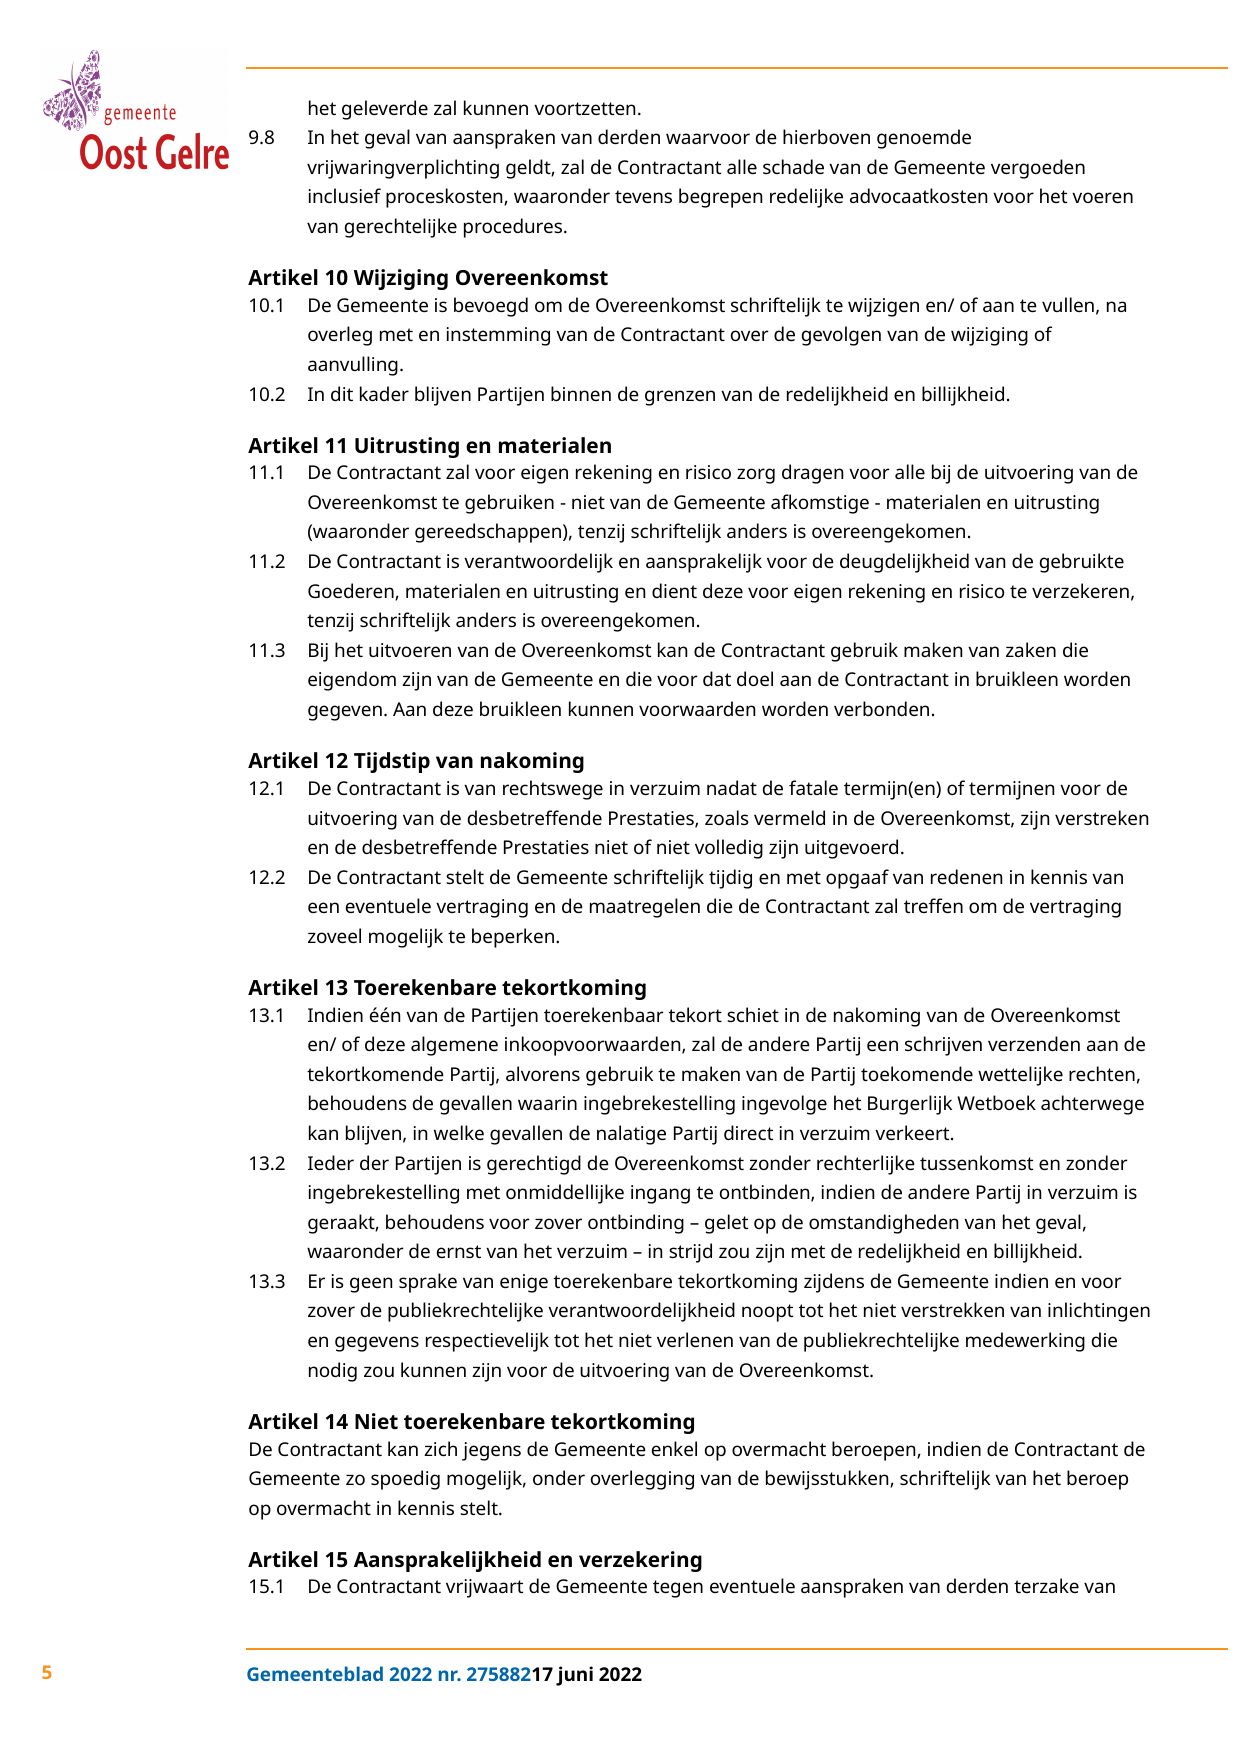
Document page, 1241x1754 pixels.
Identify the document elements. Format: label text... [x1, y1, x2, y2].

list De Contractant is verantwoordelijk en aansprakelijk voor de deugdelijkheid van de gebruikte Goederen, materialen en uitrusting en dient deze voor eigen rekening en risico te verzekeren, tenzij schriftelijk anders is overeengekomen. [248, 548, 1152, 633]
list In dit kader blijven Partijen binnen de grenzen van de redelijkheid en billijkheid. [248, 381, 1152, 406]
list Indien één van de Partijen toerekenbaar tekort schiet in de nakoming van de Overeenkomst en/ of deze algemene inkoopvoorwaarden, zal de andere Partij een schrijven verzenden aan de tekortkomende Partij, alvorens gebruik te maken van de Partij toekomende wettelijke rechten, behoudens de gevallen waarin ingebrekestelling ingevolge het Burgerlijk Wetboek achterwege kan blijven, in welke gevallen de nalatige Partij direct in verzuim verkeert. [248, 1002, 1152, 1146]
list Er is geen sprake van enige toerekenbare tekortkoming zijdens de Gemeente indien en voor zover de publiekrechtelijke verantwoordelijkheid noopt tot het niet verstrekken van inlichtingen en gegevens respectievelijk tot het niet verlenen van de publiekrechtelijke medewerking die nodig zou kunnen zijn voor de uitvoering van de Overeenkomst. [248, 1268, 1152, 1383]
text Artikel 14 Niet toerekenbare tekortkoming [248, 1407, 1152, 1436]
text De Contractant kan zich jegens de Gemeente enkel op overmacht beroepen, indien de Contractant de Gemeente zo spoedig mogelijk, onder overlegging van de bewijsstukken, schriftelijk van het beroep op overmacht in kennis stelt. [248, 1436, 1152, 1521]
list De Contractant is van rechtswege in verzuim nadat de fatale termijn(en) of termijnen voor de uitvoering van de desbetreffende Prestaties, zoals vermeld in de Overeenkomst, zijn verstreken en de desbetreffende Prestaties niet of niet volledig zijn uitgevoerd. [248, 775, 1152, 860]
list De Contractant stelt de Gemeente schriftelijk tijdig en met opgaaf van redenen in kennis van een eventuele vertraging en de maatregelen die de Contractant zal treffen om de vertraging zoveel mogelijk te beperken. [248, 864, 1152, 949]
list het geleverde zal kunnen voortzetten. [248, 95, 1152, 121]
list De Contractant zal voor eigen rekening en risico zorg dragen voor alle bij de uitvoering van de Overeenkomst te gebruiken - niet van de Gemeente afkomstige - materialen en uitrusting (waaronder gereedschappen), tenzij schriftelijk anders is overeengekomen. [248, 459, 1152, 544]
text Artikel 15 Aansprakelijkheid en verzekering [248, 1545, 1152, 1574]
text Artikel 12 Tijdstip van nakoming [248, 747, 1152, 775]
text Artikel 10 Wijziging Overeenkomst [248, 263, 1152, 292]
list De Gemeente is bevoegd om de Overeenkomst schriftelijk te wijzigen en/ of aan te vullen, na overleg met en instemming van de Contractant over de gevolgen van de wijziging of aanvulling. [248, 292, 1152, 377]
picture [41, 47, 231, 172]
list In het geval van aanspraken van derden waarvoor de hierboven genoemde vrijwaringverplichting geldt, zal de Contractant alle schade van de Gemeente vergoeden inclusief proceskosten, waaronder tevens begrepen redelijke advocaatkosten voor het voeren van gerechtelijke procedures. [248, 124, 1152, 239]
list Bij het uitvoeren van de Overeenkomst kan de Contractant gebruik maken van zaken die eigendom zijn van de Gemeente en die voor dat doel aan de Contractant in bruikleen worden gegeven. Aan deze bruikleen kunnen voorwaarden worden verbonden. [248, 637, 1152, 722]
list De Contractant vrijwaart de Gemeente tegen eventuele aanspraken van derden terzake van [248, 1574, 1152, 1599]
text Artikel 11 Uitrusting en materialen [248, 431, 1152, 459]
text Artikel 13 Toerekenbare tekortkoming [248, 973, 1152, 1002]
list Ieder der Partijen is gerechtigd de Overeenkomst zonder rechterlijke tussenkomst en zonder ingebrekestelling met onmiddellijke ingang te ontbinden, indien de andere Partij in verzuim is geraakt, behoudens voor zover ontbinding – gelet op de omstandigheden van het geval, waaronder de ernst van het verzuim – in strijd zou zijn met de redelijkheid en billijkheid. [248, 1150, 1152, 1264]
